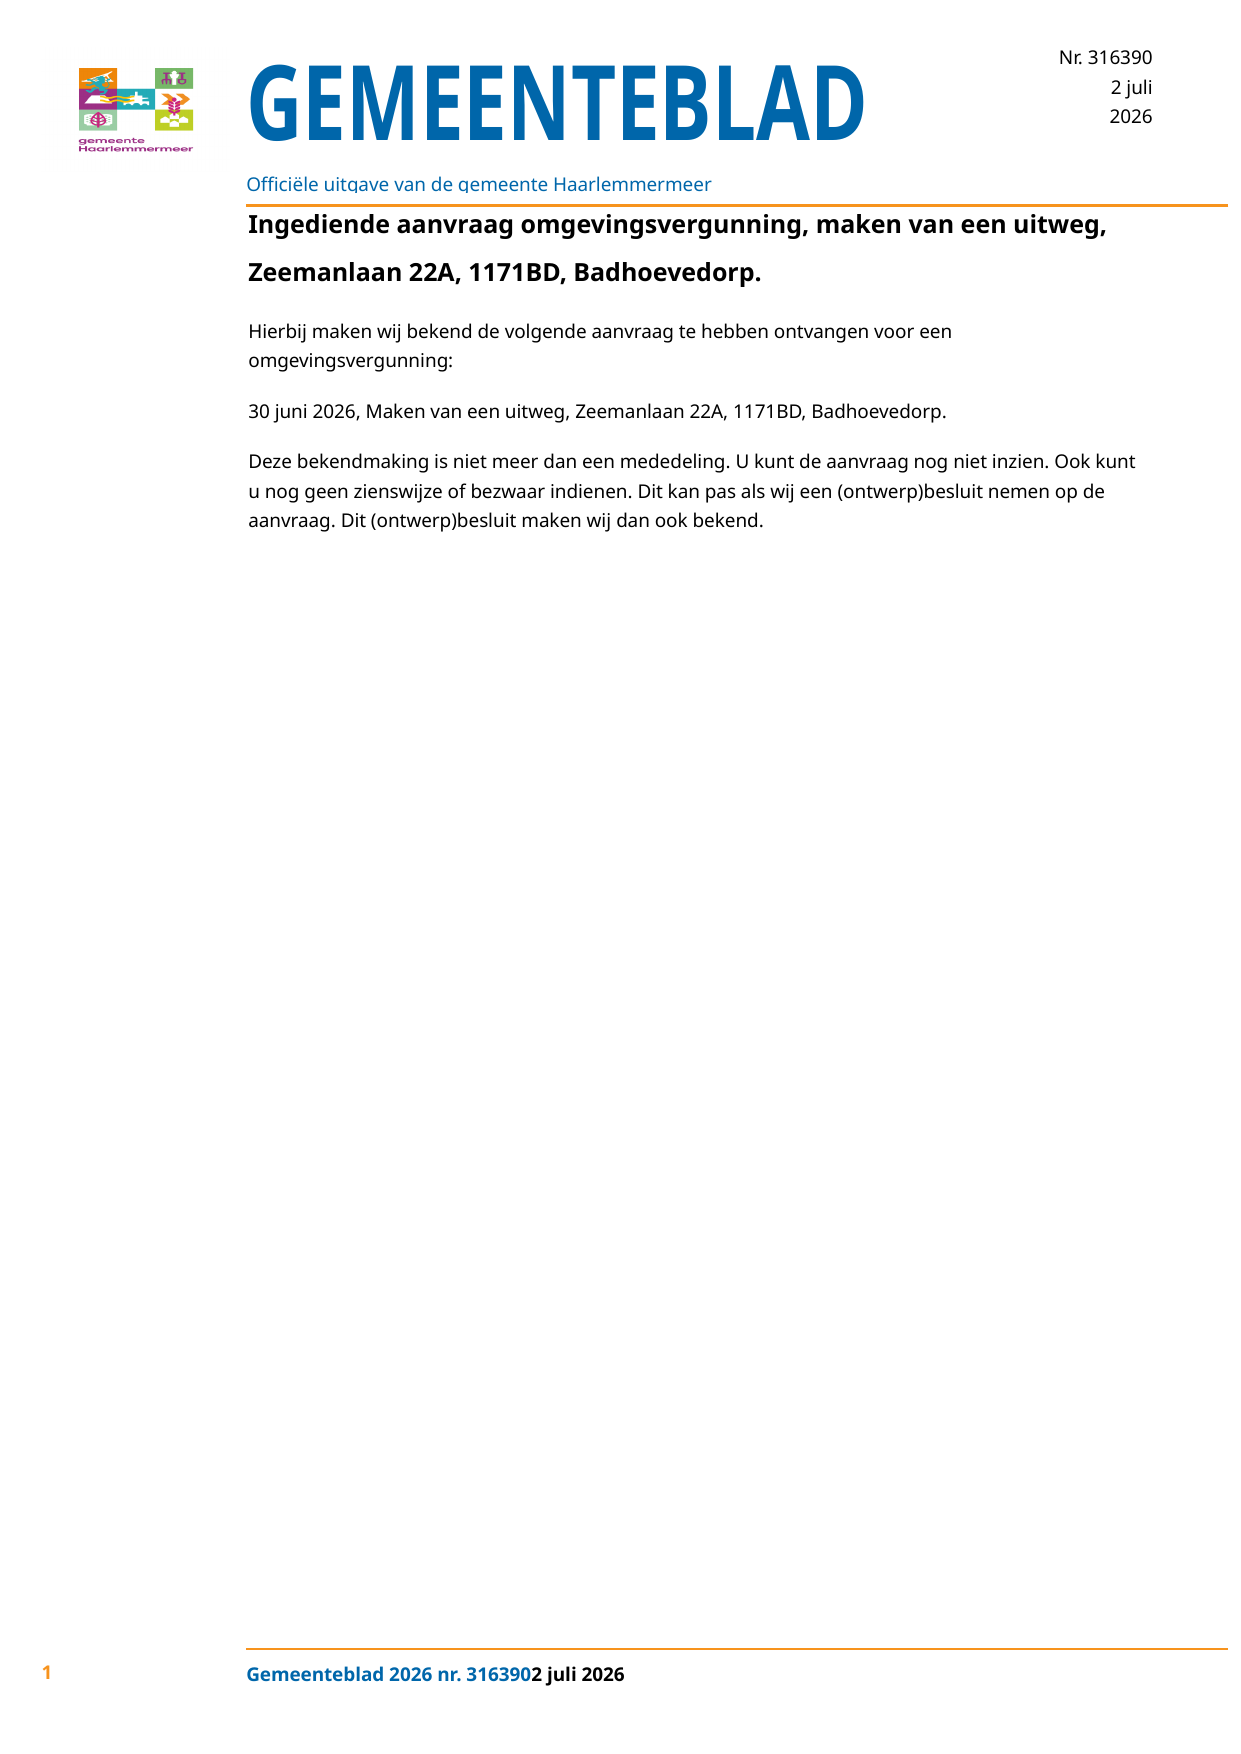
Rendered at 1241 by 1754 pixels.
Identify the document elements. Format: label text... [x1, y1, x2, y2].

text Hierbij maken wij bekend de volgende aanvraag te hebben ontvangen voor een omgevingsvergunning: [248, 318, 1152, 373]
picture [41, 47, 231, 172]
text 30 juni 2026, Maken van een uitweg, Zeemanlaan 22A, 1171BD, Badhoevedorp. [248, 398, 1152, 424]
text Deze bekendmaking is niet meer dan een mededeling. U kunt de aanvraag nog niet inzien. Ook kunt u nog geen zienswijze of bezwaar indienen. Dit kan pas als wij een (ontwerp)besluit nemen op de aanvraag. Dit (ontwerp)besluit maken wij dan ook bekend. [248, 448, 1152, 533]
text Ingediende aanvraag omgevingsvergunning, maken van een uitweg, Zeemanlaan 22A, 1171BD, Badhoevedorp. [248, 207, 1152, 288]
